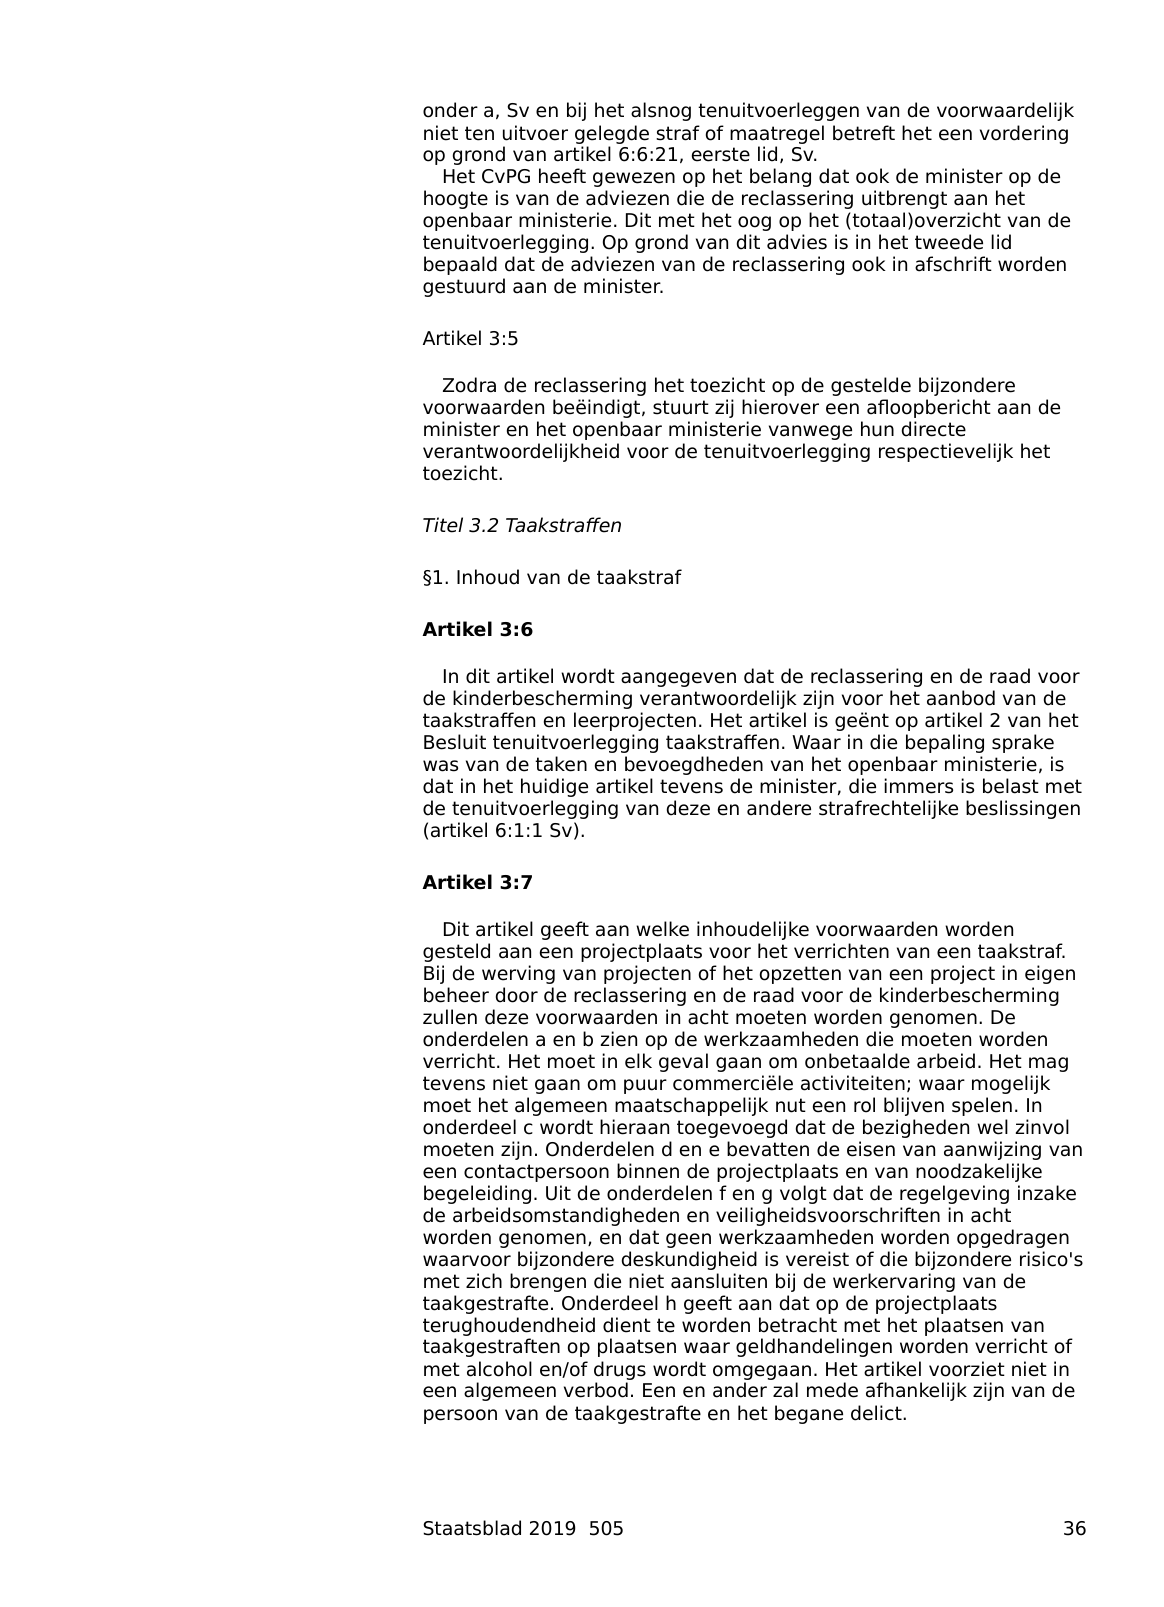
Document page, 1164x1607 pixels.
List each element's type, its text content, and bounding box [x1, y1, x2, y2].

text In dit artikel wordt aangegeven dat de reclassering en de raad voor de kinderbescherming verantwoordelijk zijn voor het aanbod van de taakstraffen en leerprojecten. Het artikel is geënt op artikel 2 van het Besluit tenuitvoerlegging taakstraffen. Waar in die bepaling sprake was van de taken en bevoegdheden van het openbaar ministerie, is dat in het huidige artikel tevens de minister, die immers is belast met de tenuitvoerlegging van deze en andere strafrechtelijke beslissingen (artikel 6:1:1 Sv). [422, 666, 1087, 842]
subtitle Artikel 3:7 [422, 872, 1087, 894]
text Dit artikel geeft aan welke inhoudelijke voorwaarden worden gesteld aan een projectplaats voor het verrichten van een taakstraf. Bij de werving van projecten of het opzetten van een project in eigen beheer door de reclassering en de raad voor de kinderbescherming zullen deze voorwaarden in acht moeten worden genomen. De onderdelen a en b zien op de werkzaamheden die moeten worden verricht. Het moet in elk geval gaan om onbetaalde arbeid. Het mag tevens niet gaan om puur commerciële activiteiten; waar mogelijk moet het algemeen maatschappelijk nut een rol blijven spelen. In onderdeel c wordt hieraan toegevoegd dat de bezigheden wel zinvol moeten zijn. Onderdelen d en e bevatten de eisen van aanwijzing van een contactpersoon binnen de projectplaats en van noodzakelijke begeleiding. Uit de onderdelen f en g volgt dat de regelgeving inzake de arbeidsomstandigheden en veiligheidsvoorschriften in acht worden genomen, en dat geen werkzaamheden worden opgedragen waarvoor bijzondere deskundigheid is vereist of die bijzondere risico's met zich brengen die niet aansluiten bij de werkervaring van de taakgestrafte. Onderdeel h geeft aan dat op de projectplaats terughoudendheid dient te worden betracht met het plaatsen van taakgestraften op plaatsen waar geldhandelingen worden verricht of met alcohol en/of drugs wordt omgegaan. Het artikel voorziet niet in een algemeen verbod. Een en ander zal mede afhankelijk zijn van de persoon van de taakgestrafte en het begane delict. [422, 919, 1087, 1424]
text onder a, Sv en bij het alsnog tenuitvoerleggen van de voorwaardelijk niet ten uitvoer gelegde straf of maatregel betreft het een vordering op grond van artikel 6:6:21, eerste lid, Sv. [422, 100, 1087, 166]
subtitle §1. Inhoud van de taakstraf [422, 567, 1087, 589]
text Zodra de reclassering het toezicht op de gestelde bijzondere voorwaarden beëindigt, stuurt zij hierover een afloopbericht aan de minister en het openbaar ministerie vanwege hun directe verantwoordelijkheid voor de tenuitvoerlegging respectievelijk het toezicht. [422, 375, 1087, 485]
subtitle Titel 3.2 Taakstraffen [422, 515, 1087, 537]
text Het CvPG heeft gewezen op het belang dat ook de minister op de hoogte is van de adviezen die de reclassering uitbrengt aan het openbaar ministerie. Dit met het oog op het (totaal)overzicht van de tenuitvoerlegging. Op grond van dit advies is in het tweede lid bepaald dat de adviezen van de reclassering ook in afschrift worden gestuurd aan de minister. [422, 166, 1087, 298]
subtitle Artikel 3:5 [422, 328, 1087, 350]
subtitle Artikel 3:6 [422, 619, 1087, 641]
